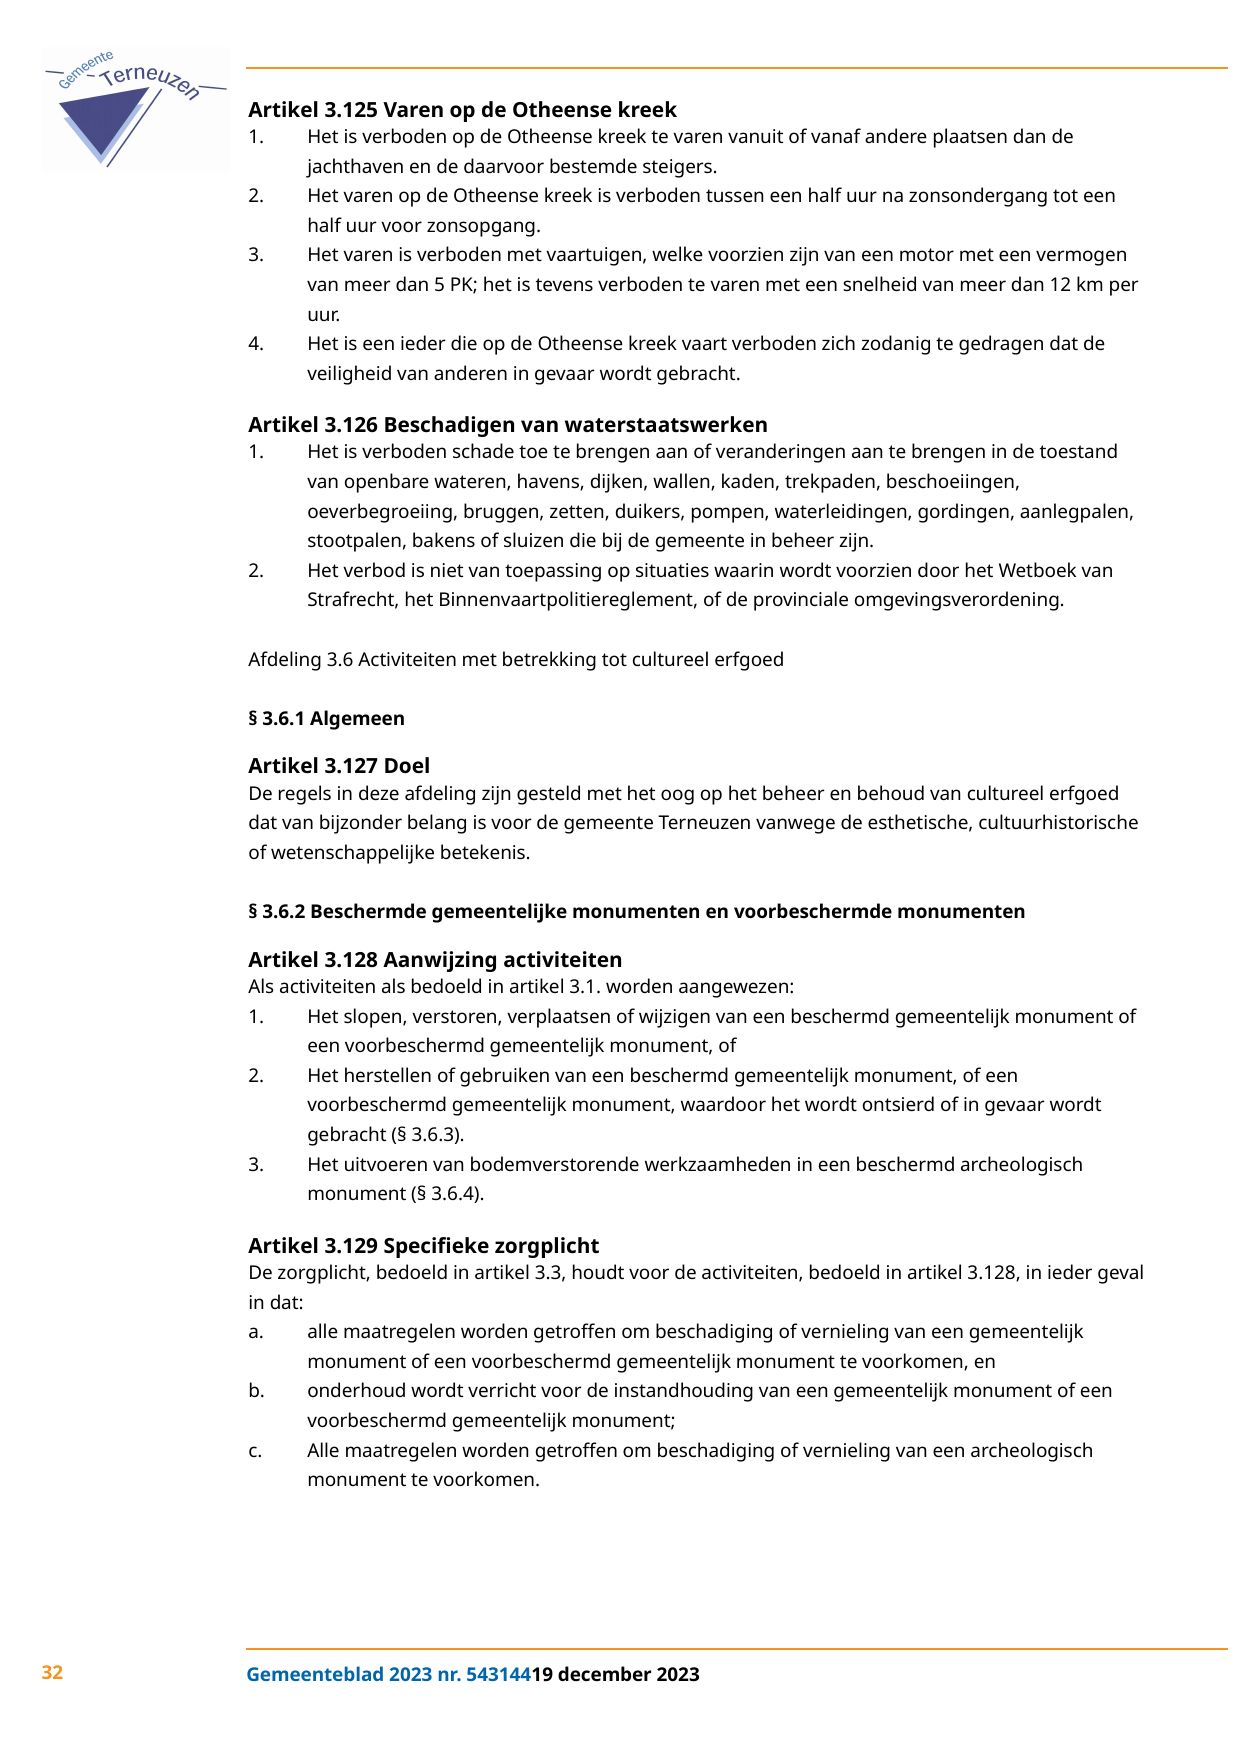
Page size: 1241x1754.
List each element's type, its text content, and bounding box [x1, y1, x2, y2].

list Alle maatregelen worden getroffen om beschadiging of vernieling van een archeologisch monument te voorkomen. [248, 1437, 1152, 1492]
list Het herstellen of gebruiken van een beschermd gemeentelijk monument, of een voorbeschermd gemeentelijk monument, waardoor het wordt ontsierd of in gevaar wordt gebracht (§ 3.6.3). [248, 1062, 1152, 1147]
list Het varen is verboden met vaartuigen, welke voorzien zijn van een motor met een vermogen van meer dan 5 PK; het is tevens verboden te varen met een snelheid van meer dan 12 km per uur. [248, 242, 1152, 326]
text § 3.6.1 Algemeen [248, 705, 1152, 731]
text Afdeling 3.6 Activiteiten met betrekking tot cultureel erfgoed [248, 646, 1152, 672]
text Artikel 3.127 Doel [248, 752, 1152, 780]
text Als activiteiten als bedoeld in artikel 3.1. worden aangewezen: [248, 973, 1152, 999]
picture [41, 47, 231, 172]
list Het uitvoeren van bodemverstorende werkzaamheden in een beschermd archeologisch monument (§ 3.6.4). [248, 1151, 1152, 1206]
text Artikel 3.126 Beschadigen van waterstaatswerken [248, 410, 1152, 439]
text De zorgplicht, bedoeld in artikel 3.3, houdt voor de activiteiten, bedoeld in artikel 3.128, in ieder geval in dat: [248, 1259, 1152, 1314]
list alle maatregelen worden getroffen om beschadiging of vernieling van een gemeentelijk monument of een voorbeschermd gemeentelijk monument te voorkomen, en [248, 1318, 1152, 1374]
list Het is verboden schade toe te brengen aan of veranderingen aan te brengen in de toestand van openbare wateren, havens, dijken, wallen, kaden, trekpaden, beschoeiingen, oeverbegroeiing, bruggen, zetten, duikers, pompen, waterleidingen, gordingen, aanlegpalen, stootpalen, bakens of sluizen die bij de gemeente in beheer zijn. [248, 439, 1152, 553]
list Het verbod is niet van toepassing op situaties waarin wordt voorzien door het Wetboek van Strafrecht, het Binnenvaartpolitiereglement, of de provinciale omgevingsverordening. [248, 557, 1152, 612]
text Artikel 3.125 Varen op de Otheense kreek [248, 95, 1152, 123]
text Artikel 3.129 Specifieke zorgplicht [248, 1231, 1152, 1259]
list Het is verboden op de Otheense kreek te varen vanuit of vanaf andere plaatsen dan de jachthaven en de daarvoor bestemde steigers. [248, 123, 1152, 178]
list Het is een ieder die op de Otheense kreek vaart verboden zich zodanig te gedragen dat de veiligheid van anderen in gevaar wordt gebracht. [248, 330, 1152, 386]
text De regels in deze afdeling zijn gesteld met het oog op het beheer en behoud van cultureel erfgoed dat van bijzonder belang is voor de gemeente Terneuzen vanwege de esthetische, cultuurhistorische of wetenschappelijke betekenis. [248, 780, 1152, 865]
text Artikel 3.128 Aanwijzing activiteiten [248, 945, 1152, 973]
list onderhoud wordt verricht voor de instandhouding van een gemeentelijk monument of een voorbeschermd gemeentelijk monument; [248, 1378, 1152, 1433]
list Het varen op de Otheense kreek is verboden tussen een half uur na zonsondergang tot een half uur voor zonsopgang. [248, 182, 1152, 238]
text § 3.6.2 Beschermde gemeentelijke monumenten en voorbeschermde monumenten [248, 898, 1152, 924]
list Het slopen, verstoren, verplaatsen of wijzigen van een beschermd gemeentelijk monument of een voorbeschermd gemeentelijk monument, of [248, 1003, 1152, 1058]
